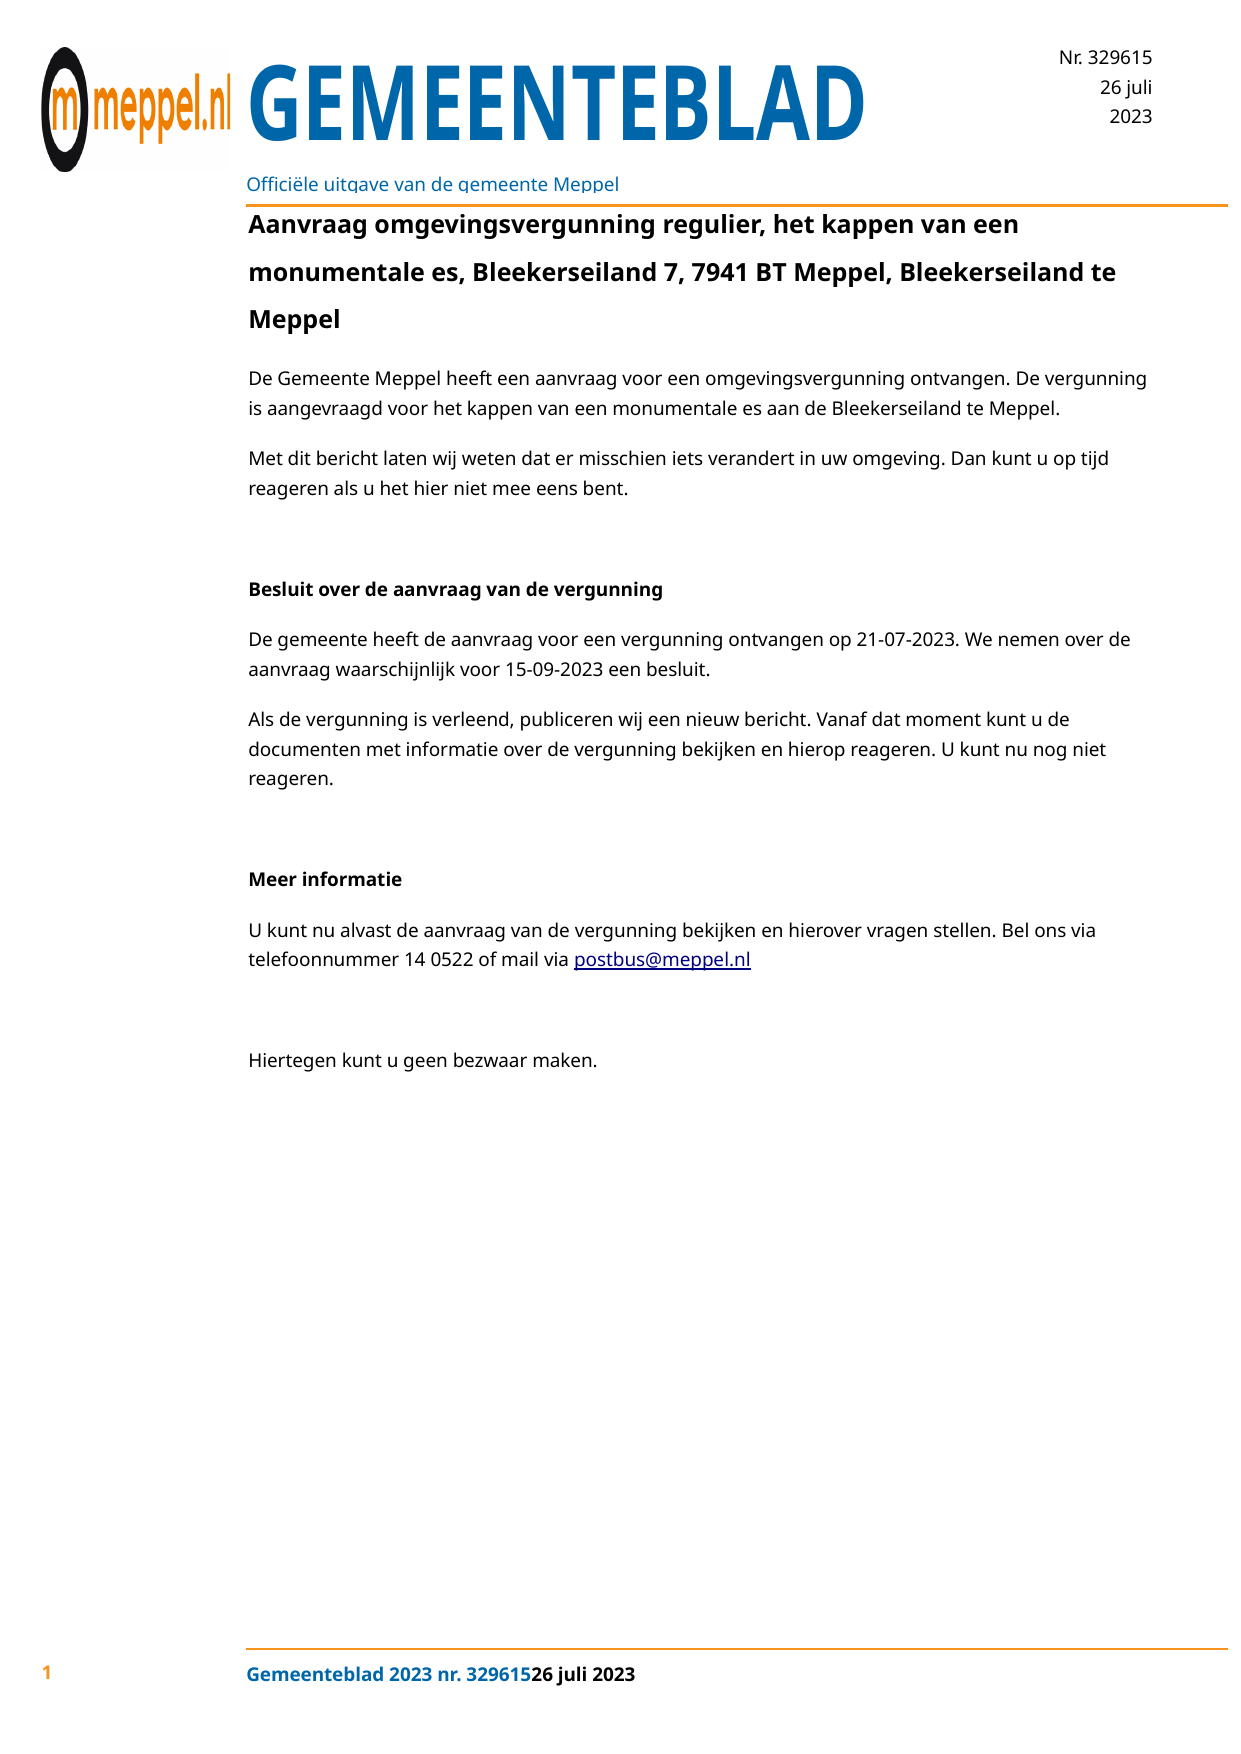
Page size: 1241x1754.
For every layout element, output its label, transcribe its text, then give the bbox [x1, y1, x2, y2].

text U kunt nu alvast de aanvraag van de vergunning bekijken en hierover vragen stellen. Bel ons via telefoonnummer 14 0522 of mail via postbus@meppel.nl [248, 917, 1152, 972]
text Met dit bericht laten wij weten dat er misschien iets verandert in uw omgeving. Dan kunt u op tijd reageren als u het hier niet mee eens bent. [248, 446, 1152, 501]
text Besluit over de aanvraag van de vergunning [248, 576, 1152, 602]
text Aanvraag omgevingsvergunning regulier, het kappen van een monumentale es, Bleekerseiland 7, 7941 BT Meppel, Bleekerseiland te Meppel [248, 207, 1152, 336]
text Als de vergunning is verleend, publiceren wij een nieuw bericht. Vanaf dat moment kunt u de documenten met informatie over de vergunning bekijken en hierop reageren. U kunt nu nog niet reageren. [248, 706, 1152, 791]
text De gemeente heeft de aanvraag voor een vergunning ontvangen op 21-07-2023. We nemen over de aanvraag waarschijnlijk voor 15-09-2023 een besluit. [248, 626, 1152, 682]
text Meer informatie [248, 866, 1152, 892]
text Hiertegen kunt u geen bezwaar maken. [248, 1047, 1152, 1073]
text De Gemeente Meppel heeft een aanvraag voor een omgevingsvergunning ontvangen. De vergunning is aangevraagd voor het kappen van een monumentale es aan de Bleekerseiland te Meppel. [248, 366, 1152, 421]
picture [41, 47, 231, 172]
